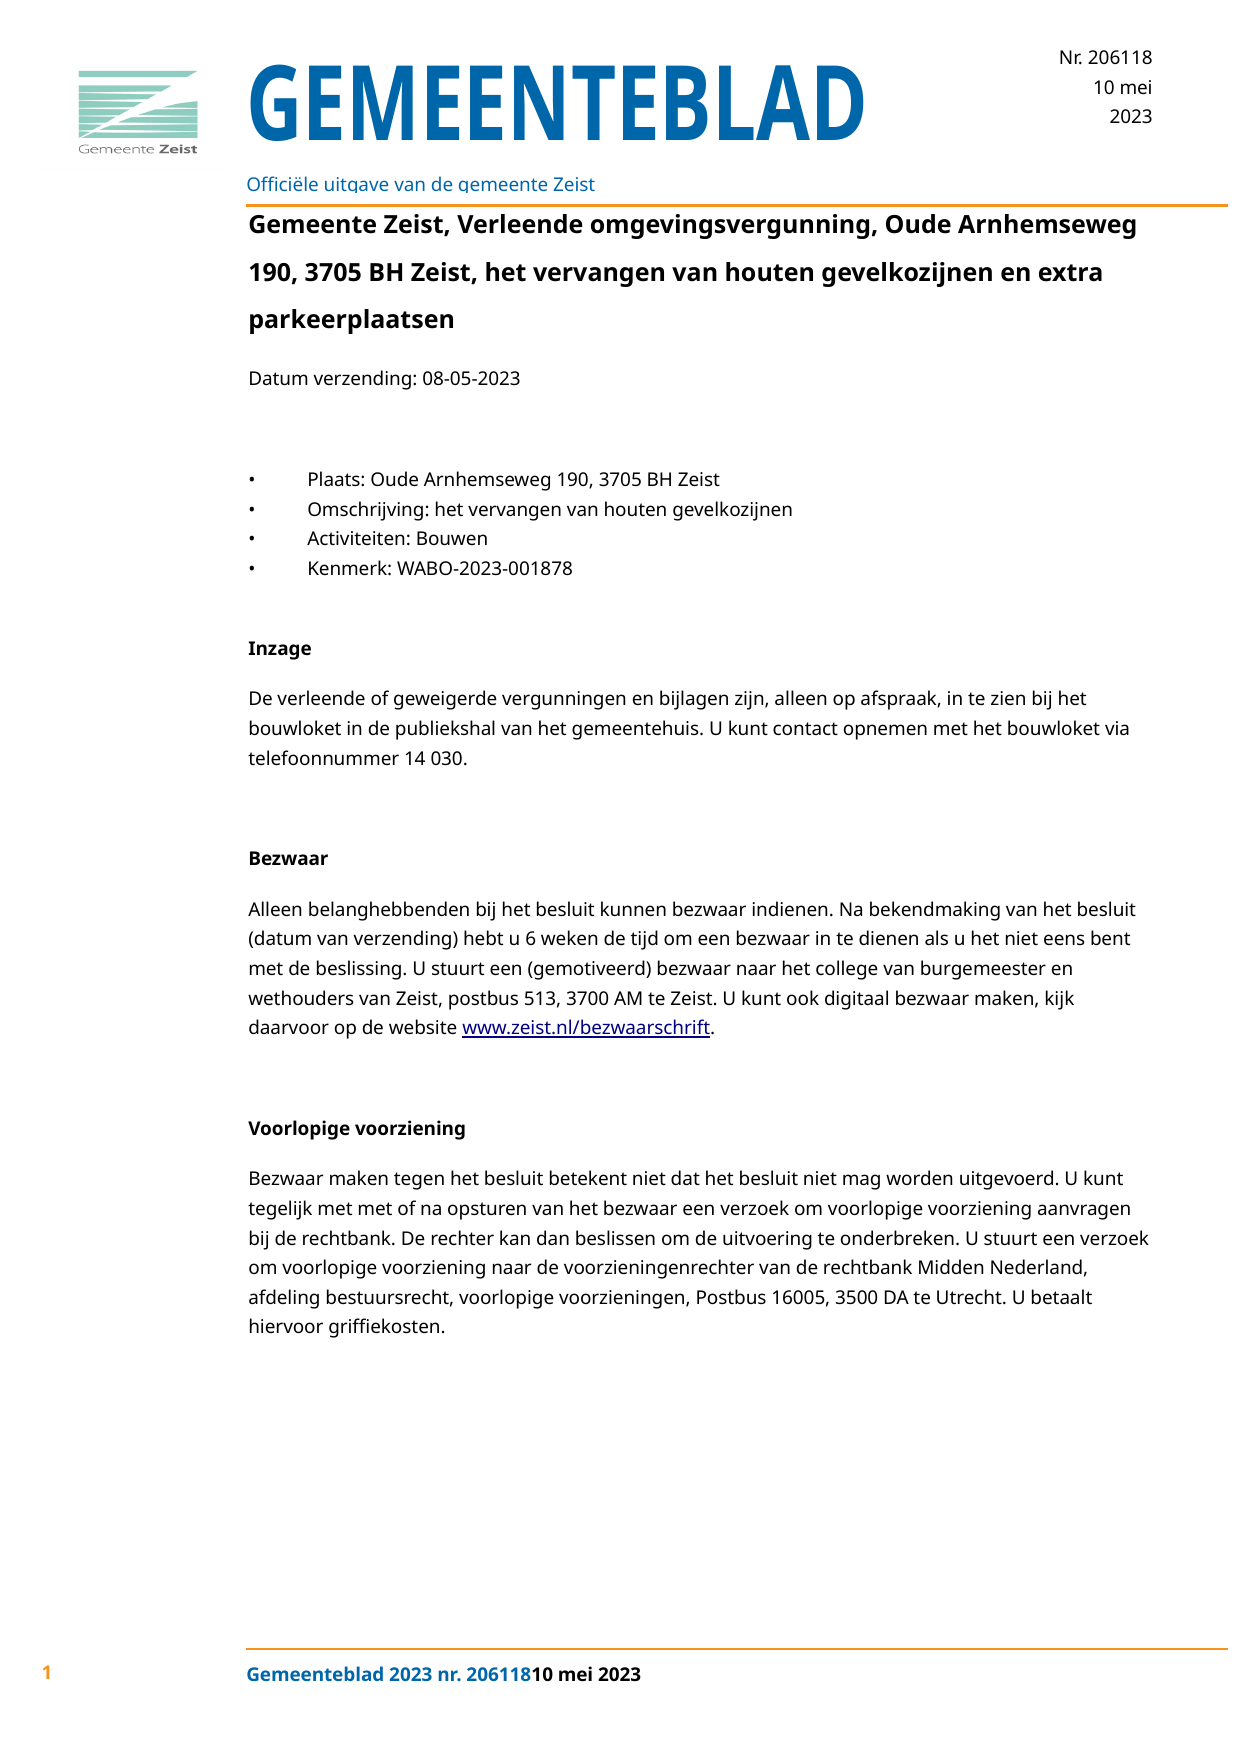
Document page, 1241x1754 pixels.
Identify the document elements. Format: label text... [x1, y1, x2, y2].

text Datum verzending: 08-05-2023 [248, 366, 1152, 391]
text Bezwaar [248, 846, 1152, 871]
list Kenmerk: WABO-2023-001878 [248, 555, 1152, 581]
text Gemeente Zeist, Verleende omgevingsvergunning, Oude Arnhemseweg 190, 3705 BH Zeist, het vervangen van houten gevelkozijnen en extra parkeerplaatsen [248, 207, 1152, 336]
text De verleende of geweigerde vergunningen en bijlagen zijn, alleen op afspraak, in te zien bij het bouwloket in de publiekshal van het gemeentehuis. U kunt contact opnemen met het bouwloket via telefoonnummer 14 030. [248, 686, 1152, 770]
text Voorlopige voorziening [248, 1115, 1152, 1141]
picture [41, 47, 231, 172]
text Bezwaar maken tegen het besluit betekent niet dat het besluit niet mag worden uitgevoerd. U kunt tegelijk met met of na opsturen van het bezwaar een verzoek om voorlopige voorziening aanvragen bij de rechtbank. De rechter kan dan beslissen om de uitvoering te onderbreken. U stuurt een verzoek om voorlopige voorziening naar de voorzieningenrechter van de rechtbank Midden Nederland, afdeling bestuursrecht, voorlopige voorzieningen, Postbus 16005, 3500 DA te Utrecht. U betaalt hiervoor griffiekosten. [248, 1166, 1152, 1339]
list Activiteiten: Bouwen [248, 526, 1152, 551]
list Plaats: Oude Arnhemseweg 190, 3705 BH Zeist [248, 466, 1152, 492]
text Alleen belanghebbenden bij het besluit kunnen bezwaar indienen. Na bekendmaking van het besluit (datum van verzending) hebt u 6 weken de tijd om een bezwaar in te dienen als u het niet eens bent met de beslissing. U stuurt een (gemotiveerd) bezwaar naar het college van burgemeester en wethouders van Zeist, postbus 513, 3700 AM te Zeist. U kunt ook digitaal bezwaar maken, kijk daarvoor op de website www.zeist.nl/bezwaarschrift. [248, 896, 1152, 1040]
text Inzage [248, 635, 1152, 661]
list Omschrijving: het vervangen van houten gevelkozijnen [248, 496, 1152, 522]
